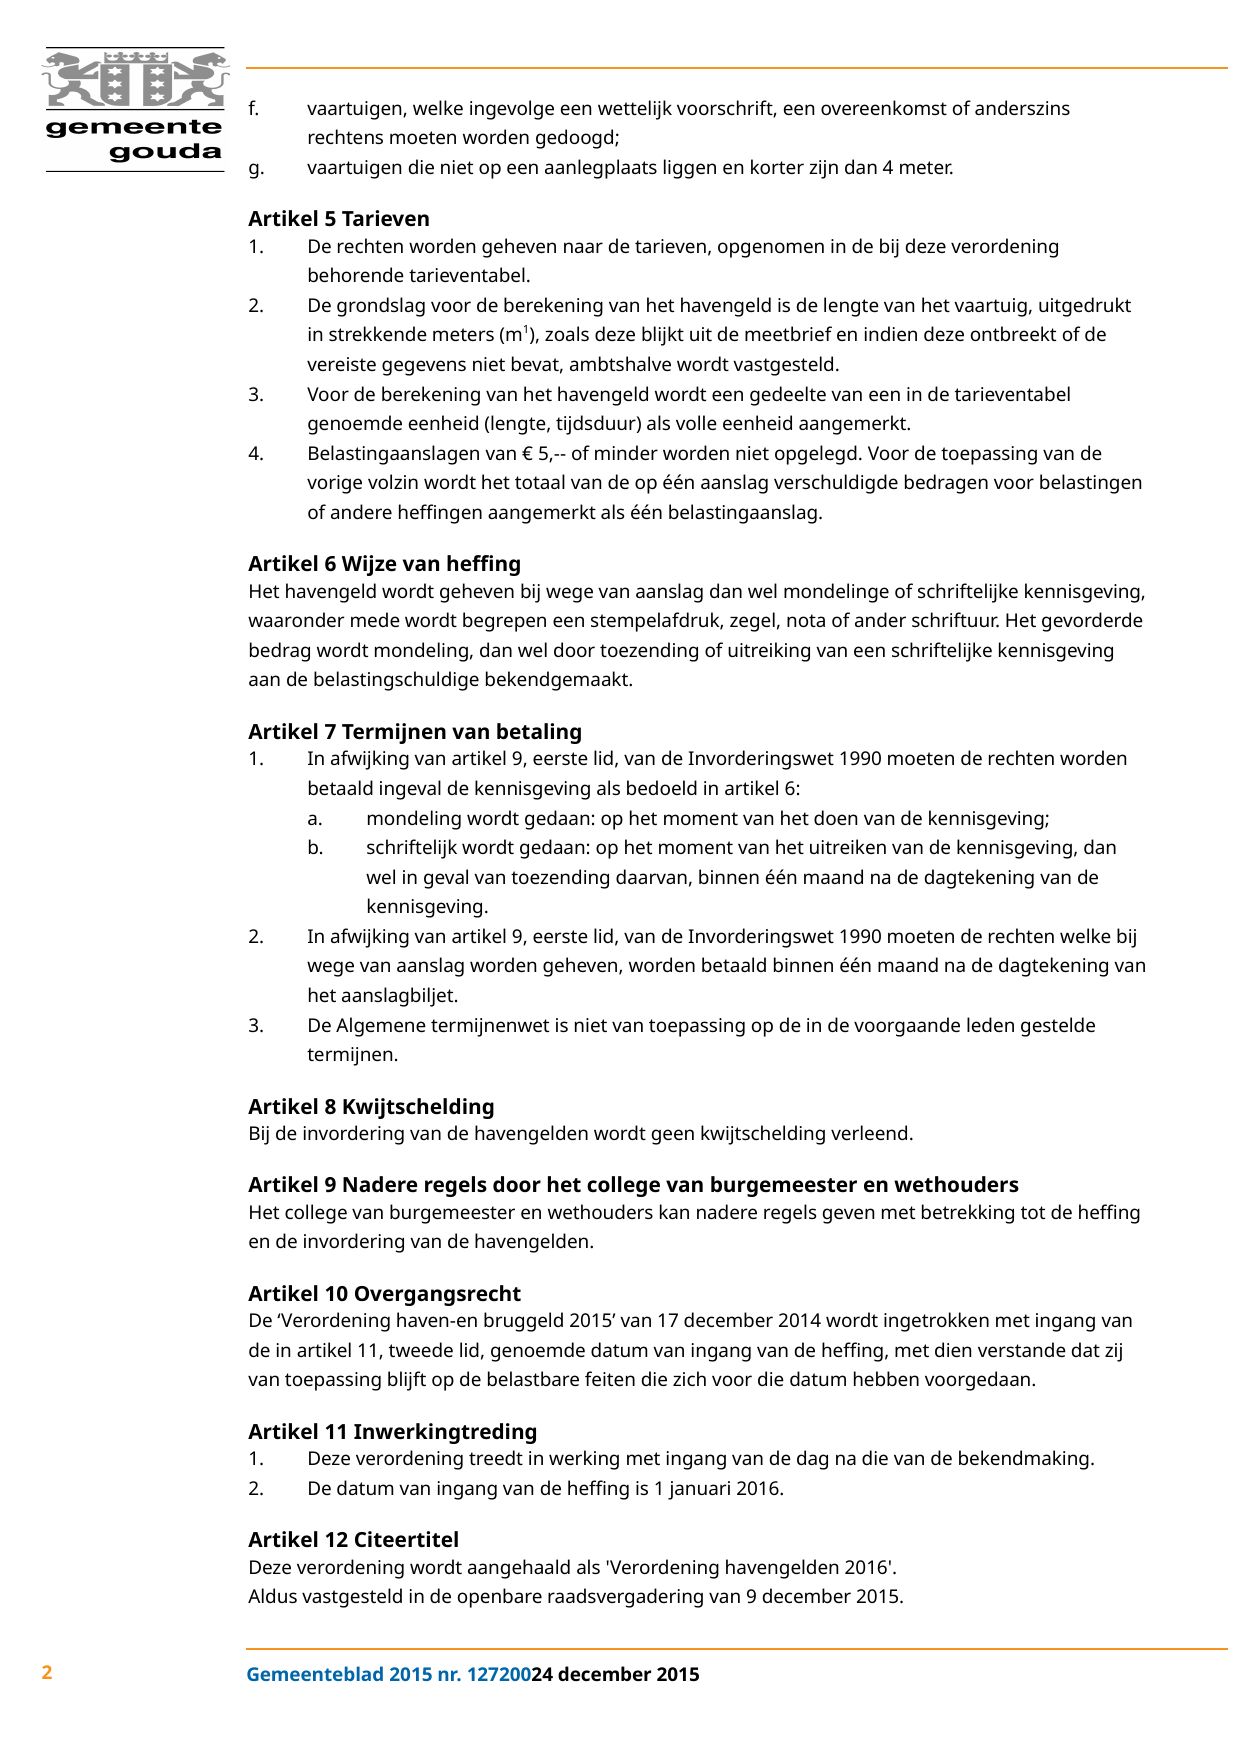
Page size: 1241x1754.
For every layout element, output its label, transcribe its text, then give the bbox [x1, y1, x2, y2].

text Artikel 11 Inwerkingtreding [248, 1417, 1152, 1446]
list De grondslag voor de berekening van het havengeld is de lengte van het vaartuig, uitgedrukt in strekkende meters (m1), zoals deze blijkt uit de meetbrief en indien deze ontbreekt of de vereiste gegevens niet bevat, ambtshalve wordt vastgesteld. [248, 292, 1152, 377]
text Artikel 7 Termijnen van betaling [248, 717, 1152, 746]
list vaartuigen die niet op een aanlegplaats liggen en korter zijn dan 4 meter. [248, 154, 1152, 180]
list Voor de berekening van het havengeld wordt een gedeelte van een in de tarieventabel genoemde eenheid (lengte, tijdsduur) als volle eenheid aangemerkt. [248, 381, 1152, 436]
text Artikel 6 Wijze van heffing [248, 549, 1152, 578]
list Deze verordening treedt in werking met ingang van de dag na die van de bekendmaking. [248, 1446, 1152, 1471]
list De rechten worden geheven naar de tarieven, opgenomen in de bij deze verordening behorende tarieventabel. [248, 233, 1152, 288]
text Aldus vastgesteld in de openbare raadsvergadering van 9 december 2015. [248, 1583, 1152, 1609]
list schriftelijk wordt gedaan: op het moment van het uitreiken van de kennisgeving, dan wel in geval van toezending daarvan, binnen één maand na de dagtekening van de kennisgeving. [307, 834, 1152, 919]
text Artikel 8 Kwijtschelding [248, 1092, 1152, 1120]
list Belastingaanslagen van € 5,-- of minder worden niet opgelegd. Voor de toepassing van de vorige volzin wordt het totaal van de op één aanslag verschuldigde bedragen voor belastingen of andere heffingen aangemerkt als één belastingaanslag. [248, 440, 1152, 525]
text Het havengeld wordt geheven bij wege van aanslag dan wel mondelinge of schriftelijke kennisgeving, waaronder mede wordt begrepen een stempelafdruk, zegel, nota of ander schriftuur. Het gevorderde bedrag wordt mondeling, dan wel door toezending of uitreiking van een schriftelijke kennisgeving aan de belastingschuldige bekendgemaakt. [248, 578, 1152, 692]
text Artikel 5 Tarieven [248, 204, 1152, 233]
text Deze verordening wordt aangehaald als 'Verordening havengelden 2016'. [248, 1554, 1152, 1580]
list De Algemene termijnenwet is niet van toepassing op de in de voorgaande leden gestelde termijnen. [248, 1012, 1152, 1067]
text Artikel 10 Overgangsrecht [248, 1279, 1152, 1307]
text Artikel 9 Nadere regels door het college van burgemeester en wethouders [248, 1171, 1152, 1199]
list In afwijking van artikel 9, eerste lid, van de Invorderingswet 1990 moeten de rechten worden betaald ingeval de kennisgeving als bedoeld in artikel 6: [248, 746, 1152, 801]
text Artikel 12 Citeertitel [248, 1526, 1152, 1554]
text Bij de invordering van de havengelden wordt geen kwijtschelding verleend. [248, 1120, 1152, 1146]
list mondeling wordt gedaan: op het moment van het doen van de kennisgeving; [307, 805, 1152, 830]
text Het college van burgemeester en wethouders kan nadere regels geven met betrekking tot de heffing en de invordering van de havengelden. [248, 1199, 1152, 1254]
list vaartuigen, welke ingevolge een wettelijk voorschrift, een overeenkomst of anderszins rechtens moeten worden gedoogd; [248, 95, 1152, 150]
text De ‘Verordening haven-en bruggeld 2015’ van 17 december 2014 wordt ingetrokken met ingang van de in artikel 11, tweede lid, genoemde datum van ingang van de heffing, met dien verstande dat zij van toepassing blijft op de belastbare feiten die zich voor die datum hebben voorgedaan. [248, 1307, 1152, 1392]
list In afwijking van artikel 9, eerste lid, van de Invorderingswet 1990 moeten de rechten welke bij wege van aanslag worden geheven, worden betaald binnen één maand na de dagtekening van het aanslagbiljet. [248, 923, 1152, 1008]
list De datum van ingang van de heffing is 1 januari 2016. [248, 1475, 1152, 1501]
picture [41, 47, 231, 172]
